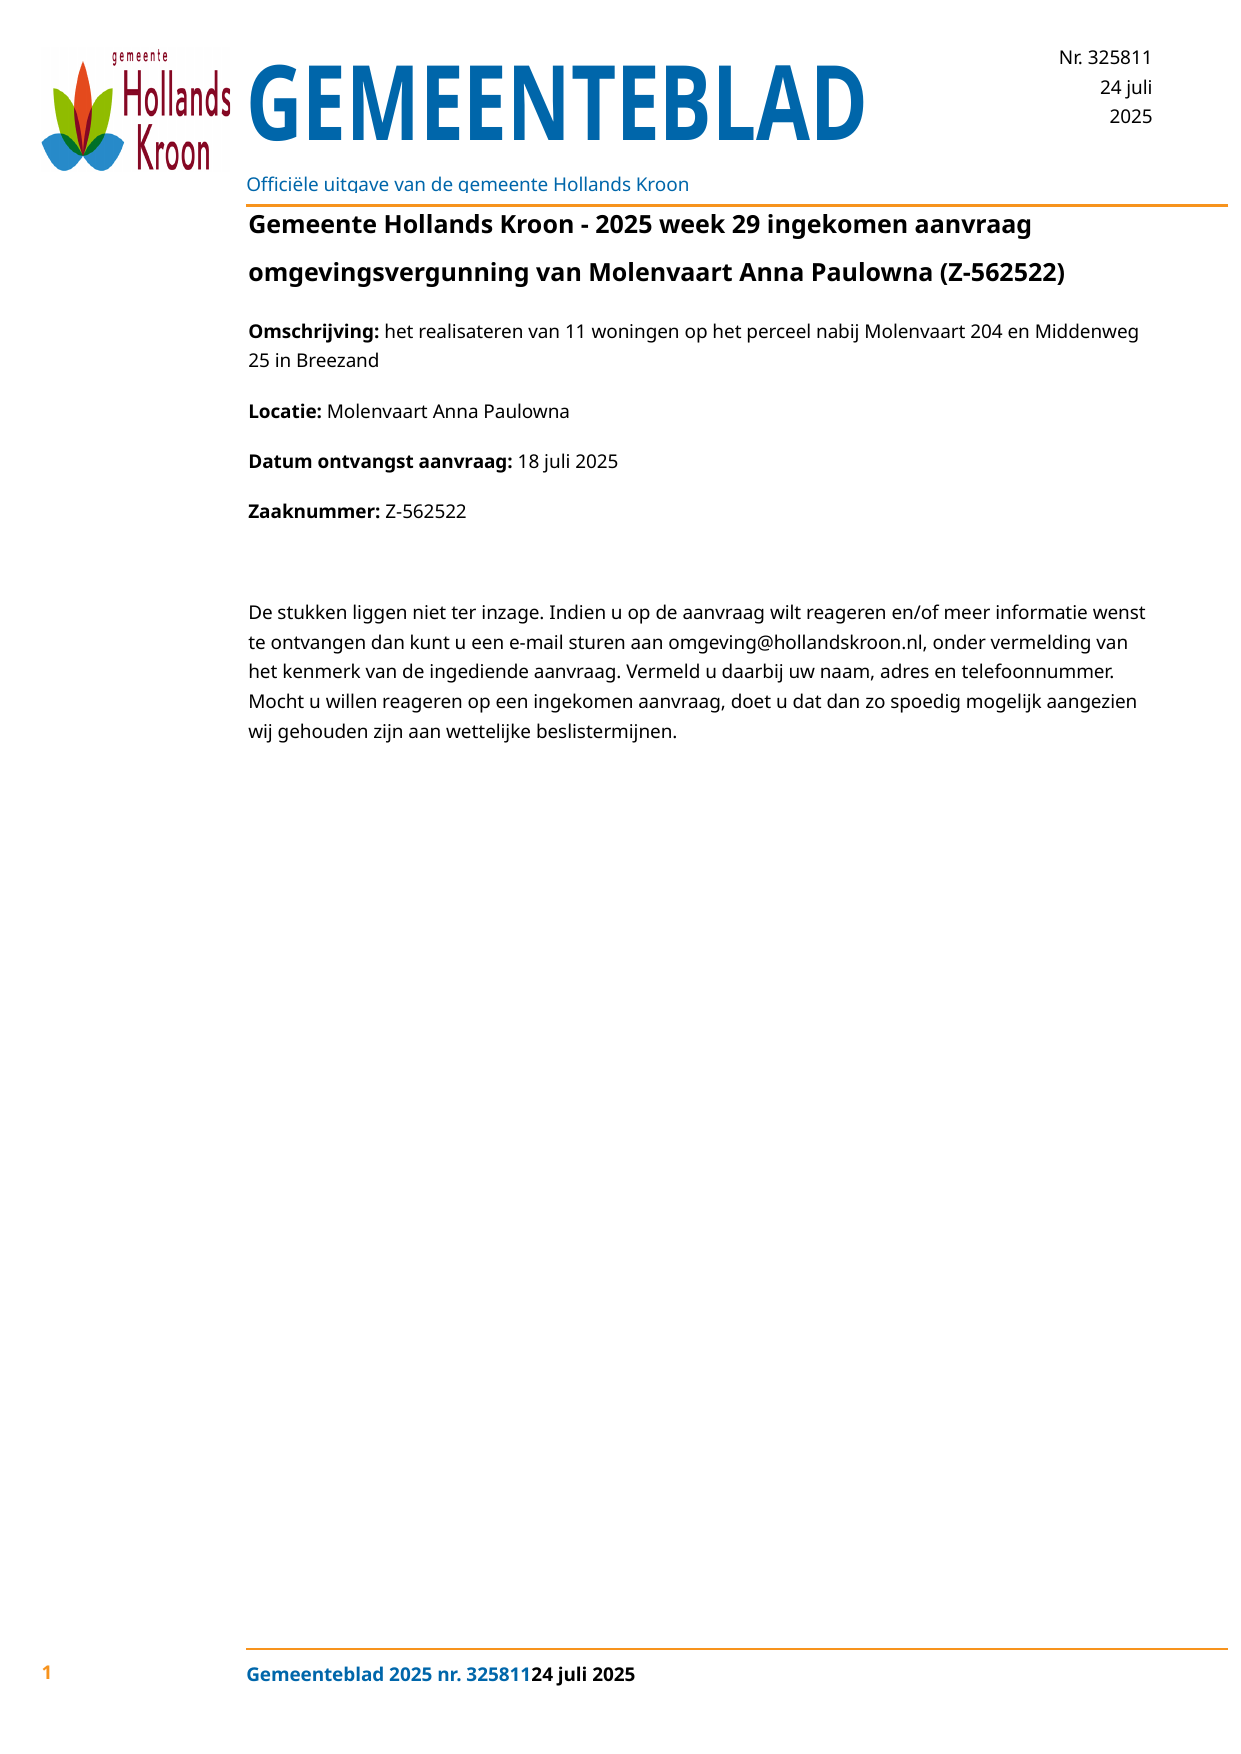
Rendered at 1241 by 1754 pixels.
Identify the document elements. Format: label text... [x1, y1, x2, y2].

text Zaaknummer: Z-562522 [248, 499, 1152, 524]
picture [41, 47, 231, 172]
text Locatie: Molenvaart Anna Paulowna [248, 398, 1152, 424]
text Datum ontvangst aanvraag: 18 juli 2025 [248, 448, 1152, 474]
text Omschrijving: het realisateren van 11 woningen op het perceel nabij Molenvaart 204 en Middenweg 25 in Breezand [248, 318, 1152, 373]
text Gemeente Hollands Kroon - 2025 week 29 ingekomen aanvraag omgevingsvergunning van Molenvaart Anna Paulowna (Z-562522) [248, 207, 1152, 288]
text De stukken liggen niet ter inzage. Indien u op de aanvraag wilt reageren en/of meer informatie wenst te ontvangen dan kunt u een e-mail sturen aan omgeving@hollandskroon.nl, onder vermelding van het kenmerk van de ingediende aanvraag. Vermeld u daarbij uw naam, adres en telefoonnummer. Mocht u willen reageren op een ingekomen aanvraag, doet u dat dan zo spoedig mogelijk aangezien wij gehouden zijn aan wettelijke beslistermijnen. [248, 599, 1152, 744]
